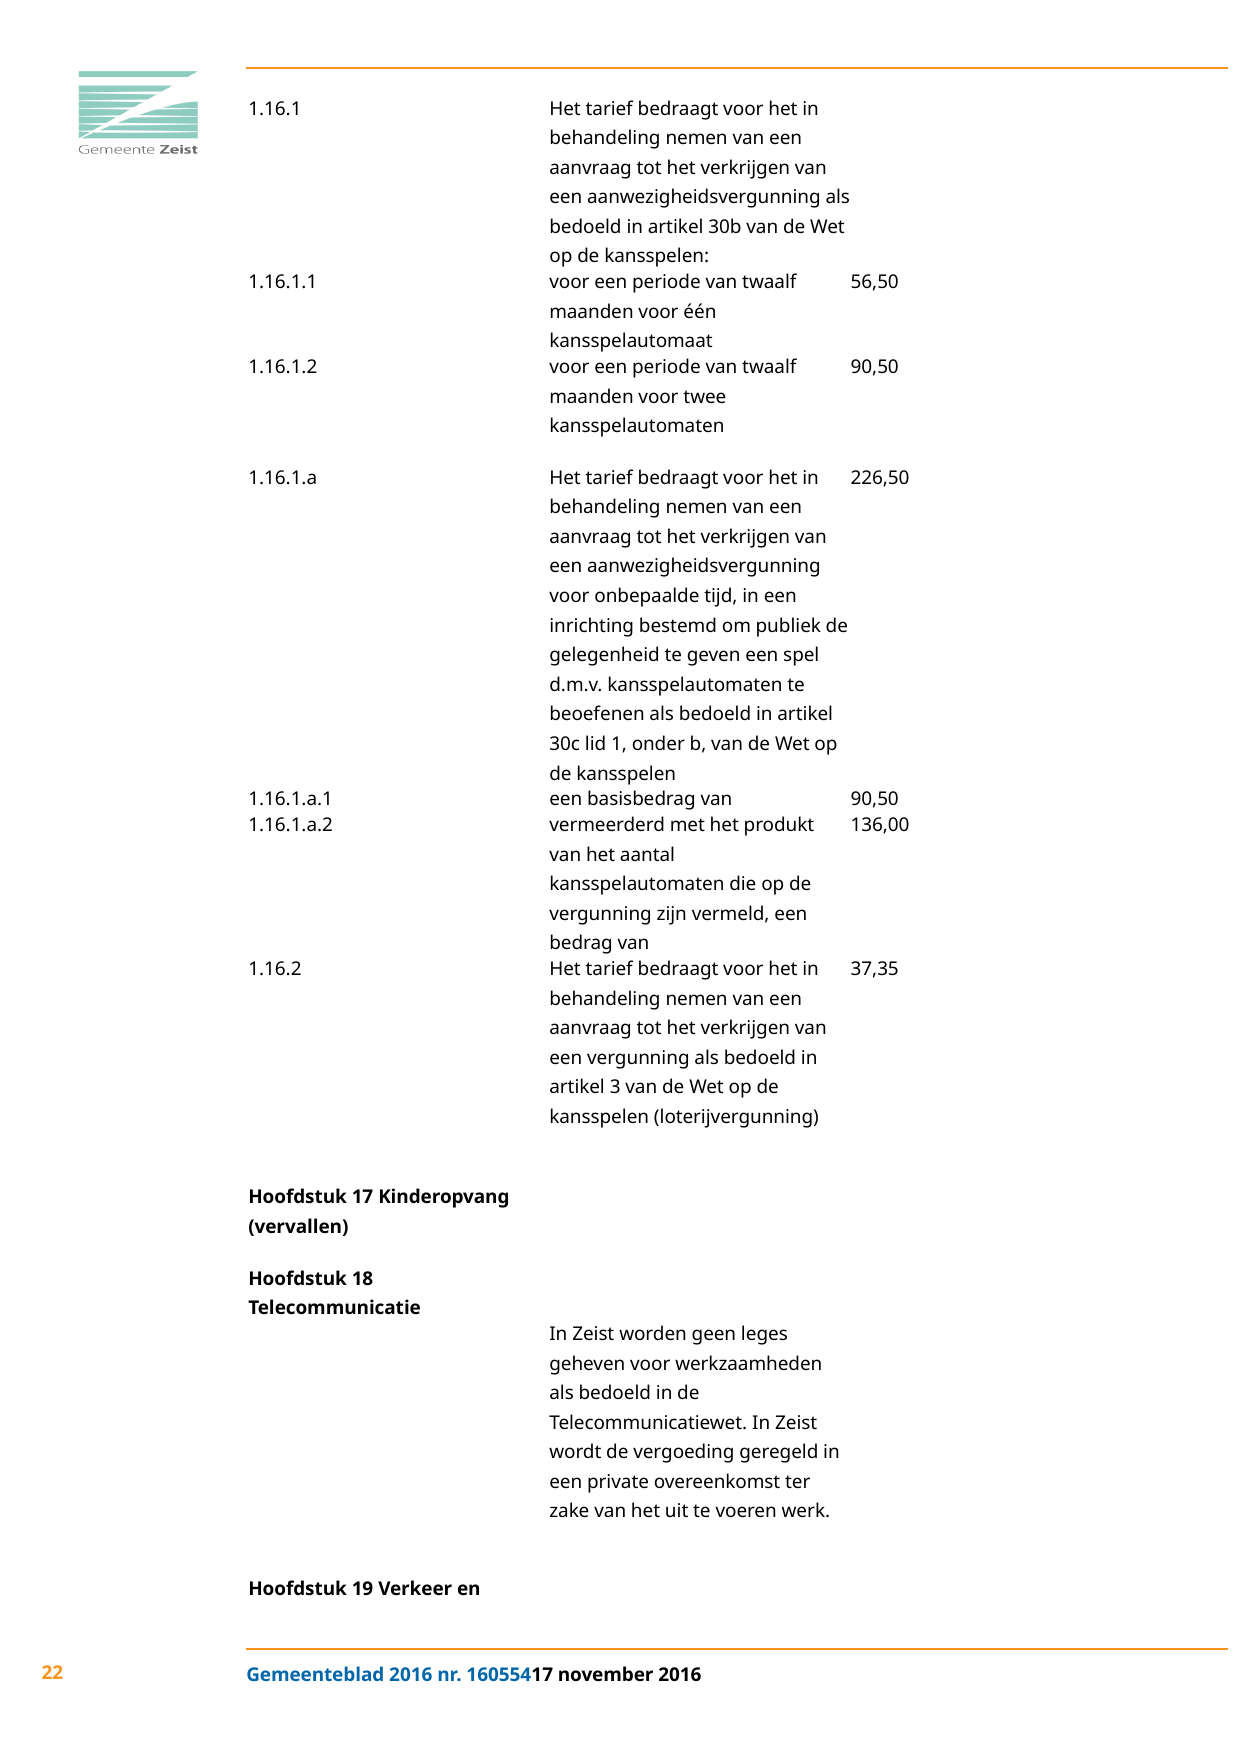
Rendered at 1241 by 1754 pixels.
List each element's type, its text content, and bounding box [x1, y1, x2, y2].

table_cell [248, 438, 549, 464]
table_cell 136,00 [850, 811, 1152, 955]
table_cell 1.16.1.a.2 [248, 811, 549, 955]
table_cell [549, 1265, 850, 1320]
table_cell [850, 1523, 1152, 1549]
table_header [549, 1132, 850, 1158]
table_cell [248, 1549, 549, 1575]
table_cell [549, 1239, 850, 1265]
table_cell [850, 1239, 1152, 1265]
table_cell [850, 95, 1152, 268]
table_cell [549, 438, 850, 464]
table_cell vermeerderd met het produkt van het aantal kansspelautomaten die op de vergunning zijn vermeld, een bedrag van [549, 811, 850, 955]
table_cell Het tarief bedraagt voor het in behandeling nemen van een aanvraag tot het verkrijgen van een aanwezigheidsvergunning voor onbepaalde tijd, in een inrichting bestemd om publiek de gelegenheid te geven een spel d.m.v. kansspelautomaten te beoefenen als bedoeld in artikel 30c lid 1, onder b, van de Wet op de kansspelen [549, 464, 850, 786]
table_cell 1.16.1.a.1 [248, 786, 549, 811]
table_cell voor een periode van twaalf maanden voor twee kansspelautomaten [549, 353, 850, 438]
table_cell [850, 1575, 1152, 1601]
table_cell 1.16.1 [248, 95, 549, 268]
picture [41, 47, 231, 172]
table_cell [850, 1184, 1152, 1239]
table_cell 226,50 [850, 464, 1152, 786]
table_cell [549, 1523, 850, 1549]
table_cell Het tarief bedraagt voor het in behandeling nemen van een aanvraag tot het verkrijgen van een vergunning als bedoeld in artikel 3 van de Wet op de kansspelen (loterijvergunning) [549, 955, 850, 1129]
table_cell Hoofdstuk 19 Verkeer en [248, 1575, 549, 1601]
table_cell 56,50 [850, 269, 1152, 353]
table_header [248, 1132, 549, 1158]
table_cell Hoofdstuk 18 Telecommunicatie [248, 1265, 549, 1320]
table_cell [549, 1158, 850, 1184]
table_cell [248, 1523, 549, 1549]
table_cell 90,50 [850, 786, 1152, 811]
table_cell 1.16.1.2 [248, 353, 549, 438]
table_cell een basisbedrag van [549, 786, 850, 811]
table_cell [850, 1158, 1152, 1184]
table_cell [549, 1549, 850, 1575]
table_cell 1.16.2 [248, 955, 549, 1129]
table_cell [549, 1184, 850, 1239]
table_cell 90,50 [850, 353, 1152, 438]
table_cell Het tarief bedraagt voor het in behandeling nemen van een aanvraag tot het verkrijgen van een aanwezigheidsvergunning als bedoeld in artikel 30b van de Wet op de kansspelen: [549, 95, 850, 268]
table_cell 1.16.1.1 [248, 269, 549, 353]
table_cell [248, 1239, 549, 1265]
table_cell In Zeist worden geen leges geheven voor werkzaamheden als bedoeld in de Telecommunicatiewet. In Zeist wordt de vergoeding geregeld in een private overeenkomst ter zake van het uit te voeren werk. [549, 1320, 850, 1523]
table_cell voor een periode van twaalf maanden voor één kansspelautomaat [549, 269, 850, 353]
table_cell [850, 1320, 1152, 1523]
table_cell [248, 1158, 549, 1184]
table_header [850, 1132, 1152, 1158]
table_cell [248, 1320, 549, 1523]
table_cell [549, 1575, 850, 1601]
table_cell 37,35 [850, 955, 1152, 1129]
table_cell 1.16.1.a [248, 464, 549, 786]
table_cell [850, 1265, 1152, 1320]
table_cell Hoofdstuk 17 Kinderopvang (vervallen) [248, 1184, 549, 1239]
table_cell [850, 1549, 1152, 1575]
